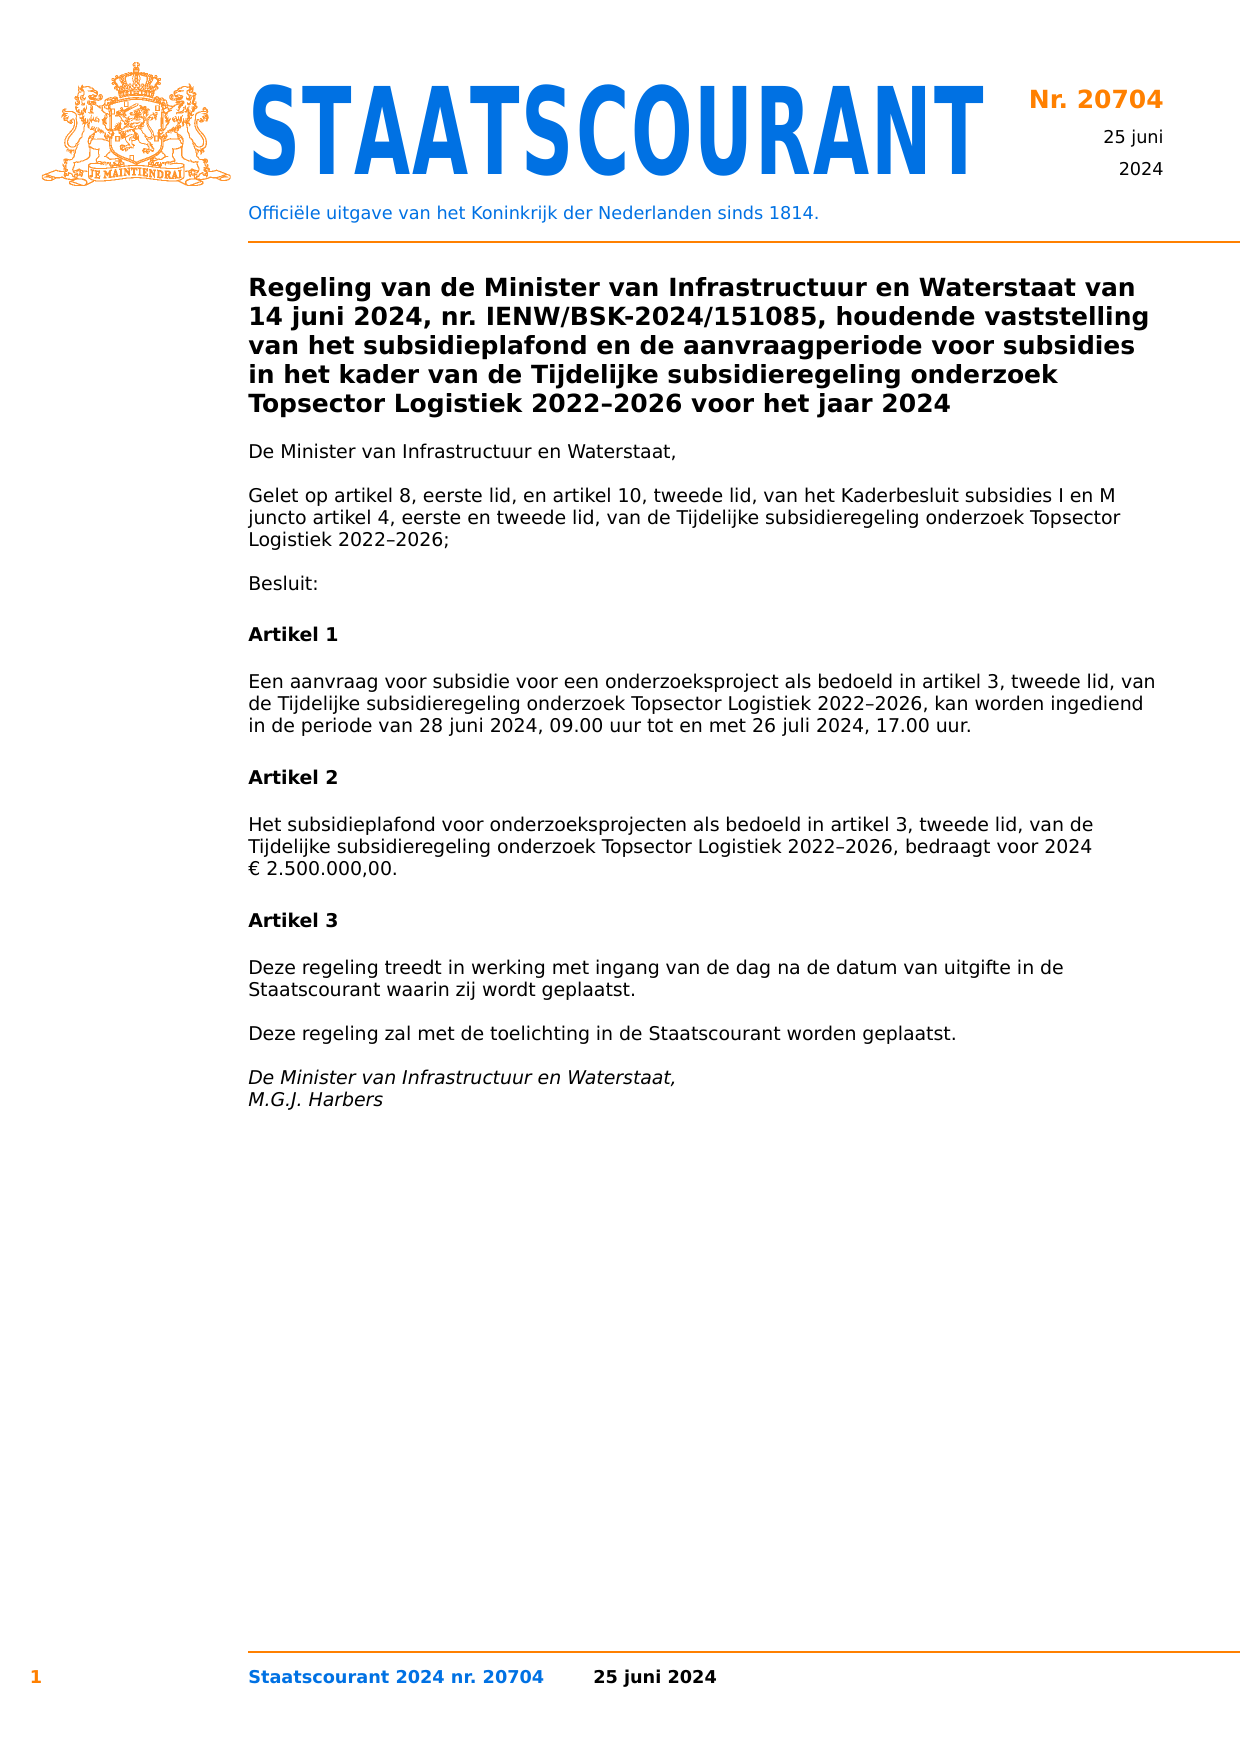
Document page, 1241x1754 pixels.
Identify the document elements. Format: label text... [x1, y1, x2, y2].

subtitle Regeling van de Minister van Infrastructuur en Waterstaat van 14 juni 2024, nr. IENW/BSK-2024/151085, houdende vaststelling van het subsidieplafond en de aanvraagperiode voor subsidies in het kader van de Tijdelijke subsidieregeling onderzoek Topsector Logistiek 2022–2026 voor het jaar 2024 [248, 273, 1163, 419]
table_cell 2024 [998, 153, 1240, 203]
table_cell 25 juni [998, 121, 1240, 153]
subtitle Artikel 1 [248, 624, 1163, 646]
table_header [25, 62, 248, 241]
text Deze regeling zal met de toelichting in de Staatscourant worden geplaatst. [248, 1023, 1163, 1045]
text Gelet op artikel 8, eerste lid, en artikel 10, tweede lid, van het Kaderbesluit subsidies I en M juncto artikel 4, eerste en tweede lid, van de Tijdelijke subsidieregeling onderzoek Topsector Logistiek 2022–2026; [248, 484, 1163, 551]
text De Minister van Infrastructuur en Waterstaat, [248, 441, 1163, 463]
picture [41, 62, 231, 186]
subtitle Artikel 2 [248, 767, 1163, 789]
text Besluit: [248, 572, 1163, 594]
subtitle Artikel 3 [248, 910, 1163, 932]
text Deze regeling treedt in werking met ingang van de dag na de datum van uitgifte in de Staatscourant waarin zij wordt geplaatst. [248, 957, 1163, 1001]
text Een aanvraag voor subsidie voor een onderzoeksproject als bedoeld in artikel 3, tweede lid, van de Tijdelijke subsidieregeling onderzoek Topsector Logistiek 2022–2026, kan worden ingediend in de periode van 28 juni 2024, 09.00 uur tot en met 26 juli 2024, 17.00 uur. [248, 671, 1163, 737]
table_header Nr. 20704 [998, 62, 1240, 121]
table_header STAATSCOURANT [248, 62, 998, 203]
table_cell Officiële uitgave van het Koninkrijk der Nederlanden sinds 1814. [248, 203, 1240, 241]
text Het subsidieplafond voor onderzoeksprojecten als bedoeld in artikel 3, tweede lid, van de Tijdelijke subsidieregeling onderzoek Topsector Logistiek 2022–2026, bedraagt voor 2024 € 2.500.000,00. [248, 814, 1163, 880]
text De Minister van Infrastructuur en Waterstaat, M.G.J. Harbers [248, 1067, 1163, 1111]
